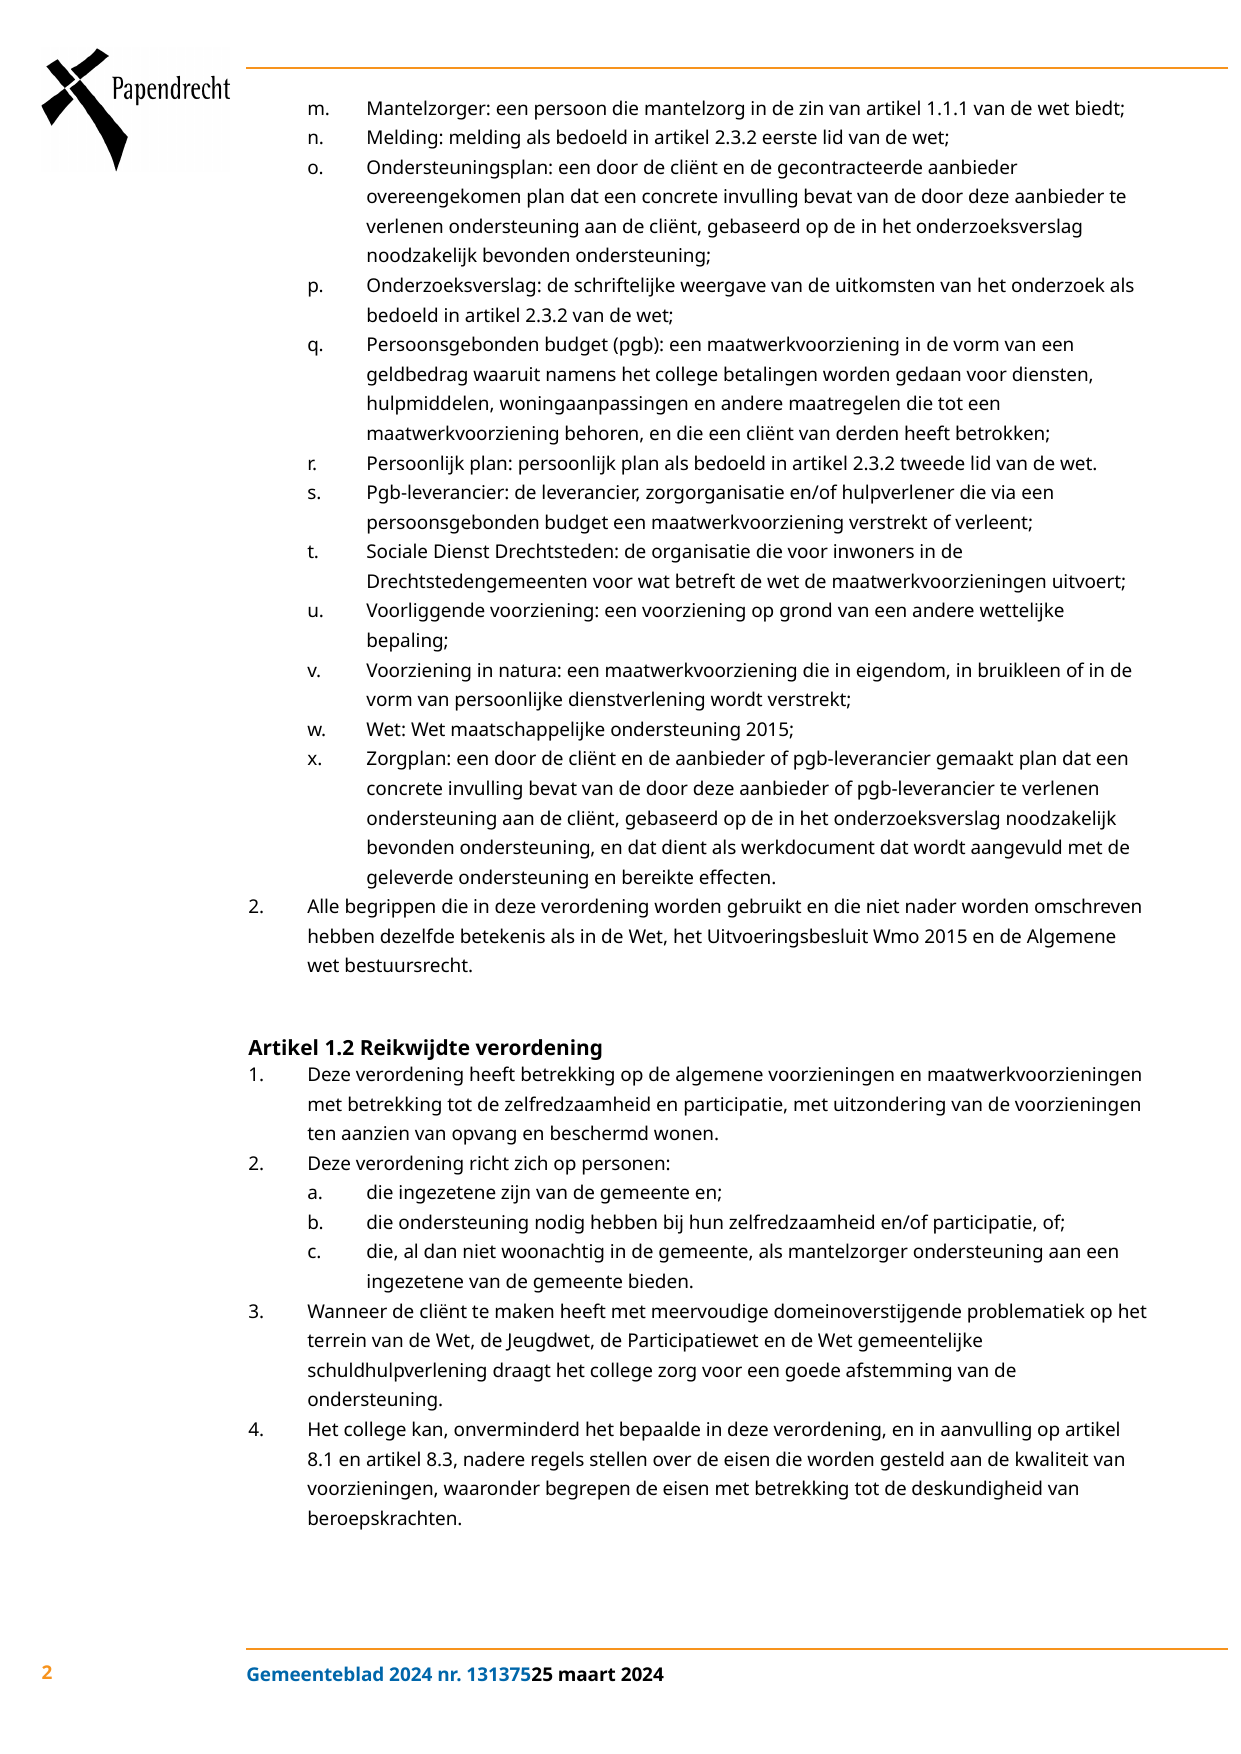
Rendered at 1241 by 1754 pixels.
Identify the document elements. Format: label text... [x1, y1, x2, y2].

list Melding: melding als bedoeld in artikel 2.3.2 eerste lid van de wet; [307, 124, 1152, 150]
list Pgb-leverancier: de leverancier, zorgorganisatie en/of hulpverlener die via een persoonsgebonden budget een maatwerkvoorziening verstrekt of verleent; [307, 479, 1152, 535]
list Wet: Wet maatschappelijke ondersteuning 2015; [307, 716, 1152, 742]
list Onderzoeksverslag: de schriftelijke weergave van de uitkomsten van het onderzoek als bedoeld in artikel 2.3.2 van de wet; [307, 272, 1152, 328]
list Voorziening in natura: een maatwerkvoorziening die in eigendom, in bruikleen of in de vorm van persoonlijke dienstverlening wordt verstrekt; [307, 657, 1152, 712]
list Voorliggende voorziening: een voorziening op grond van een andere wettelijke bepaling; [307, 598, 1152, 653]
list die, al dan niet woonachtig in de gemeente, als mantelzorger ondersteuning aan een ingezetene van de gemeente bieden. [307, 1239, 1152, 1294]
list Deze verordening heeft betrekking op de algemene voorzieningen en maatwerkvoorzieningen met betrekking tot de zelfredzaamheid en participatie, met uitzondering van de voorzieningen ten aanzien van opvang en beschermd wonen. [248, 1061, 1152, 1146]
list Persoonsgebonden budget (pgb): een maatwerkvoorziening in de vorm van een geldbedrag waaruit namens het college betalingen worden gedaan voor diensten, hulpmiddelen, woningaanpassingen en andere maatregelen die tot een maatwerkvoorziening behoren, en die een cliënt van derden heeft betrokken; [307, 331, 1152, 446]
list die ondersteuning nodig hebben bij hun zelfredzaamheid en/of participatie, of; [307, 1209, 1152, 1235]
list die ingezetene zijn van de gemeente en; [307, 1179, 1152, 1205]
list Het college kan, onverminderd het bepaalde in deze verordening, en in aanvulling op artikel 8.1 en artikel 8.3, nadere regels stellen over de eisen die worden gesteld aan de kwaliteit van voorzieningen, waaronder begrepen de eisen met betrekking tot de deskundigheid van beroepskrachten. [248, 1416, 1152, 1531]
list Alle begrippen die in deze verordening worden gebruikt en die niet nader worden omschreven hebben dezelfde betekenis als in de Wet, het Uitvoeringsbesluit Wmo 2015 en de Algemene wet bestuursrecht. [248, 893, 1152, 978]
list Persoonlijk plan: persoonlijk plan als bedoeld in artikel 2.3.2 tweede lid van de wet. [307, 450, 1152, 476]
picture [41, 47, 231, 172]
list Mantelzorger: een persoon die mantelzorg in de zin van artikel 1.1.1 van de wet biedt; [307, 95, 1152, 121]
text Artikel 1.2 Reikwijdte verordening [248, 1033, 1152, 1061]
list Deze verordening richt zich op personen: [248, 1150, 1152, 1176]
list Sociale Dienst Drechtsteden: de organisatie die voor inwoners in de Drechtstedengemeenten voor wat betreft de wet de maatwerkvoorzieningen uitvoert; [307, 538, 1152, 594]
list Zorgplan: een door de cliënt en de aanbieder of pgb-leverancier gemaakt plan dat een concrete invulling bevat van de door deze aanbieder of pgb-leverancier te verlenen ondersteuning aan de cliënt, gebaseerd op de in het onderzoeksverslag noodzakelijk bevonden ondersteuning, en dat dient als werkdocument dat wordt aangevuld met de geleverde ondersteuning en bereikte effecten. [307, 746, 1152, 890]
list Ondersteuningsplan: een door de cliënt en de gecontracteerde aanbieder overeengekomen plan dat een concrete invulling bevat van de door deze aanbieder te verlenen ondersteuning aan de cliënt, gebaseerd op de in het onderzoeksverslag noodzakelijk bevonden ondersteuning; [307, 154, 1152, 268]
list Wanneer de cliënt te maken heeft met meervoudige domeinoverstijgende problematiek op het terrein van de Wet, de Jeugdwet, de Participatiewet en de Wet gemeentelijke schuldhulpverlening draagt het college zorg voor een goede afstemming van de ondersteuning. [248, 1298, 1152, 1412]
